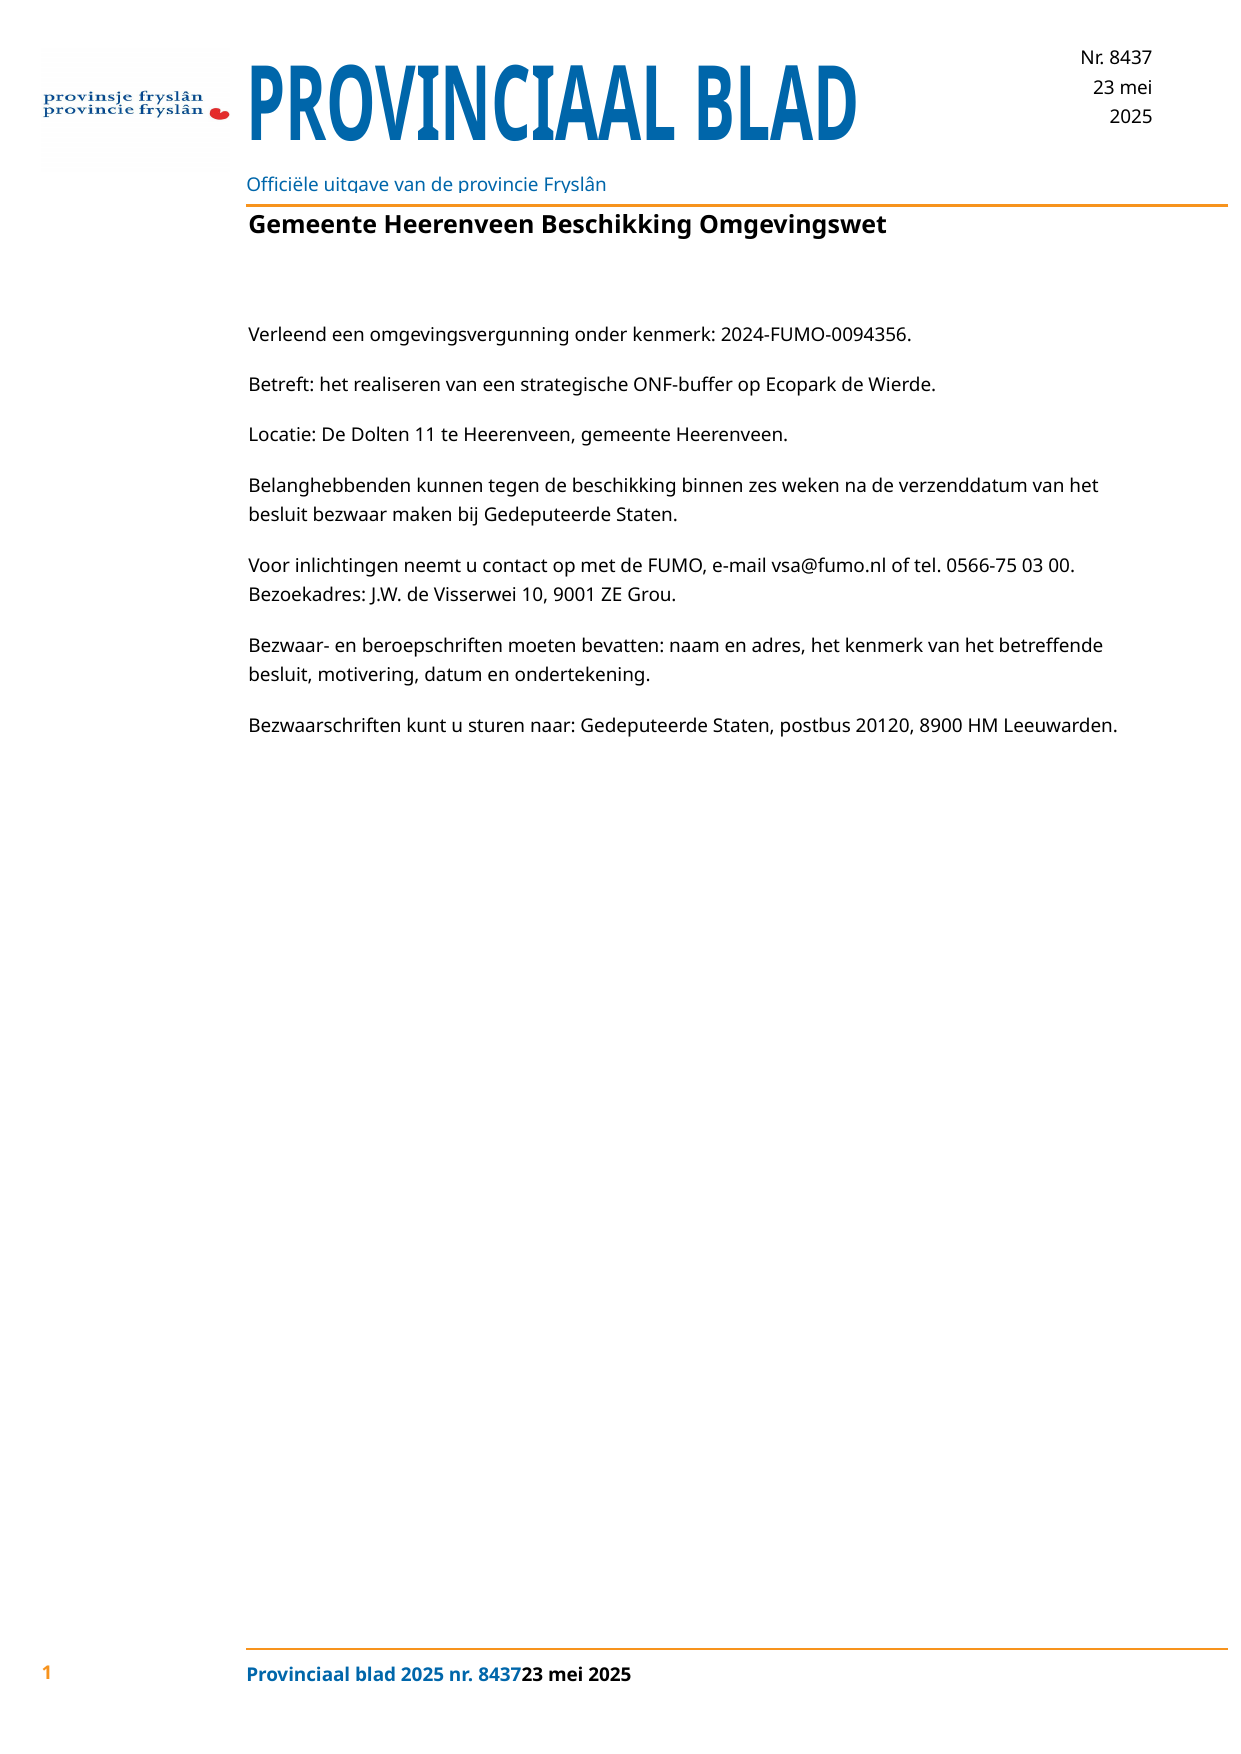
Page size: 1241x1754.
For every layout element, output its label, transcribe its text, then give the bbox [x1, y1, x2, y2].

text Bezwaarschriften kunt u sturen naar: Gedeputeerde Staten, postbus 20120, 8900 HM Leeuwarden. [248, 712, 1152, 738]
text Betreft: het realiseren van een strategische ONF-buffer op Ecopark de Wierde. [248, 371, 1152, 397]
text Verleend een omgevingsvergunning onder kenmerk: 2024-FUMO-0094356. [248, 321, 1152, 346]
text Belanghebbenden kunnen tegen de beschikking binnen zes weken na de verzenddatum van het besluit bezwaar maken bij Gedeputeerde Staten. [248, 472, 1152, 527]
text Gemeente Heerenveen Beschikking Omgevingswet [248, 207, 1152, 241]
text Locatie: De Dolten 11 te Heerenveen, gemeente Heerenveen. [248, 422, 1152, 447]
picture [41, 47, 231, 172]
text Bezwaar- en beroepschriften moeten bevatten: naam en adres, het kenmerk van het betreffende besluit, motivering, datum en ondertekening. [248, 632, 1152, 687]
text Voor inlichtingen neemt u contact op met de FUMO, e-mail vsa@fumo.nl of tel. 0566-75 03 00. Bezoekadres: J.W. de Visserwei 10, 9001 ZE Grou. [248, 552, 1152, 607]
